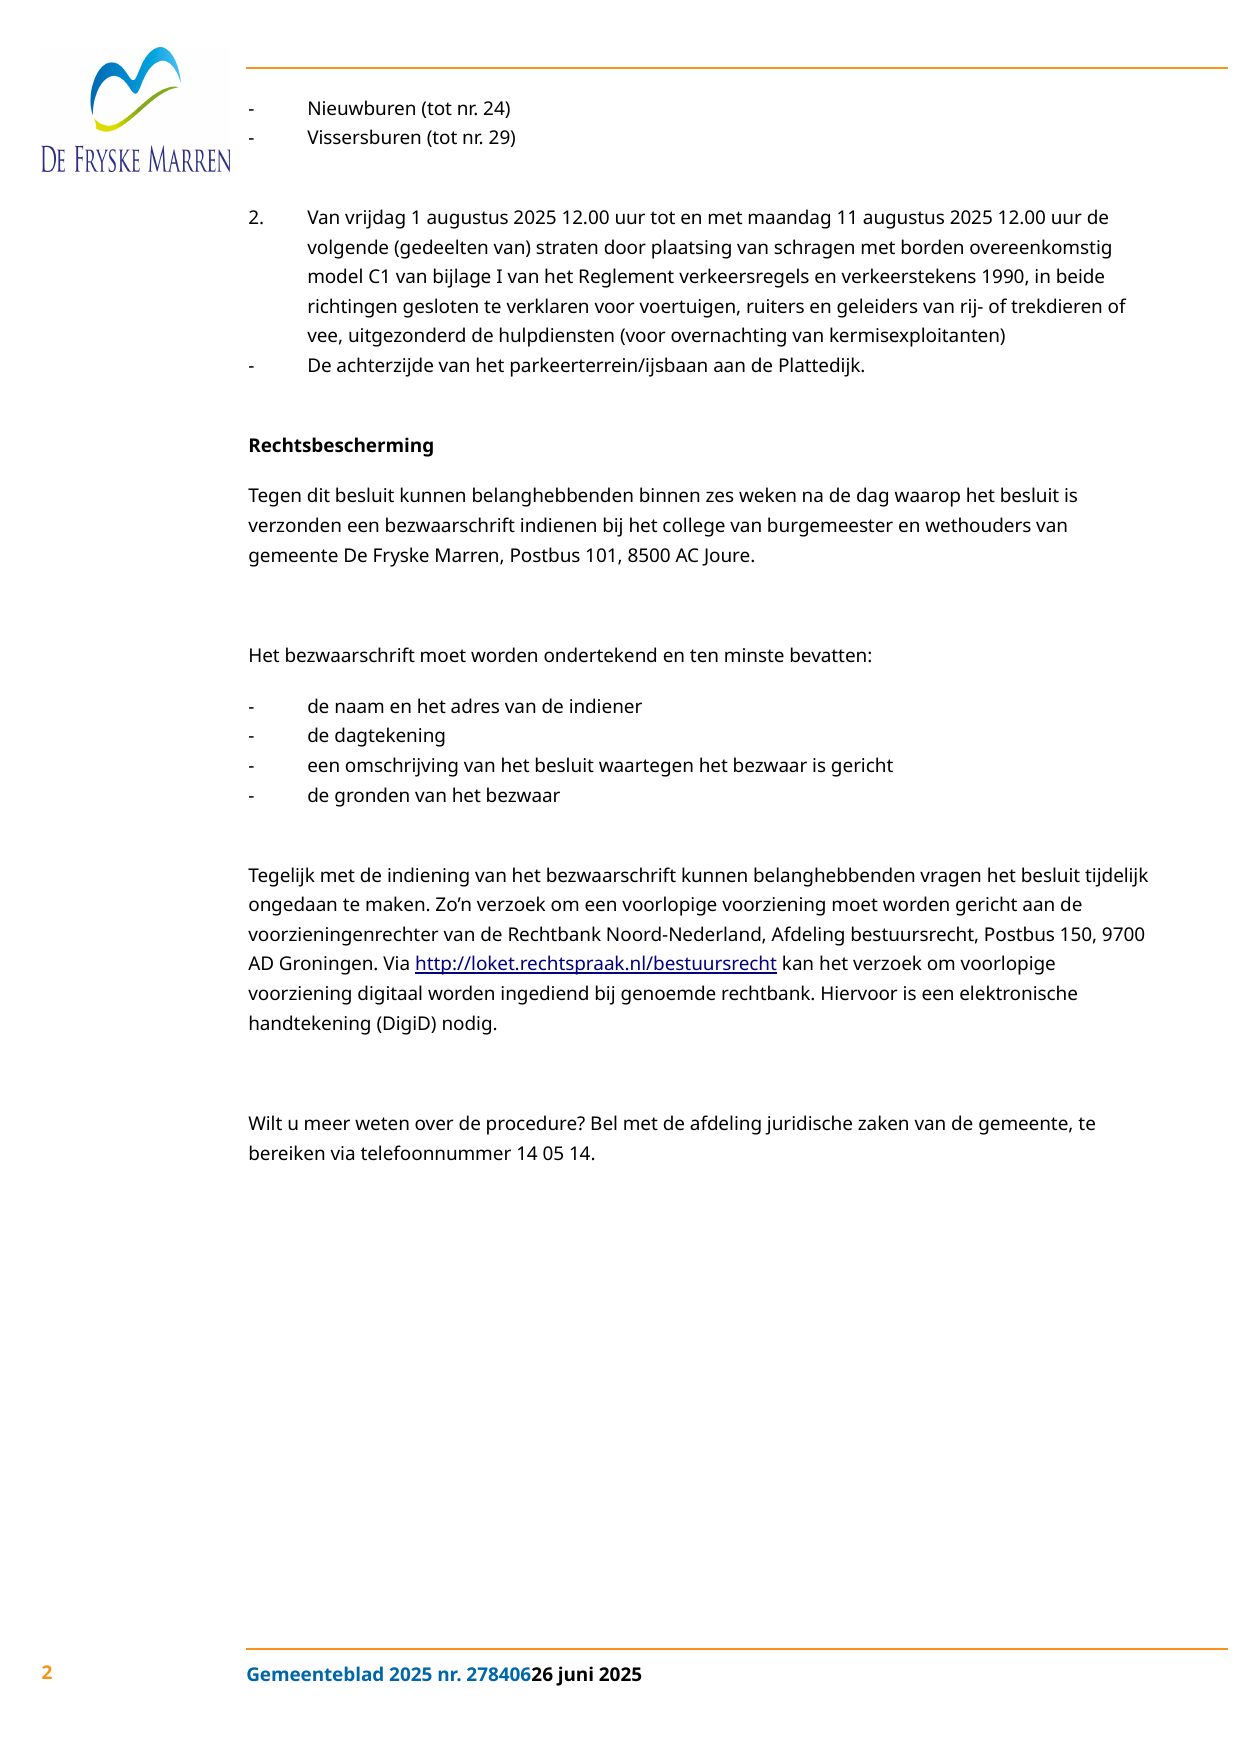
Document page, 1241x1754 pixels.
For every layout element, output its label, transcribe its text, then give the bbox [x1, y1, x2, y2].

text Tegen dit besluit kunnen belanghebbenden binnen zes weken na de dag waarop het besluit is verzonden een bezwaarschrift indienen bij het college van burgemeester en wethouders van gemeente De Fryske Marren, Postbus 101, 8500 AC Joure. [248, 483, 1152, 568]
list de gronden van het bezwaar [248, 782, 1152, 808]
list de naam en het adres van de indiener [248, 693, 1152, 719]
text Wilt u meer weten over de procedure? Bel met de afdeling juridische zaken van de gemeente, te bereiken via telefoonnummer 14 05 14. [248, 1111, 1152, 1166]
text Rechtsbescherming [248, 432, 1152, 458]
picture [41, 47, 231, 172]
list een omschrijving van het besluit waartegen het bezwaar is gericht [248, 752, 1152, 778]
list Van vrijdag 1 augustus 2025 12.00 uur tot en met maandag 11 augustus 2025 12.00 uur de volgende (gedeelten van) straten door plaatsing van schragen met borden overeenkomstig model C1 van bijlage I van het Reglement verkeersregels en verkeerstekens 1990, in beide richtingen gesloten te verklaren voor voertuigen, ruiters en geleiders van rij- of trekdieren of vee, uitgezonderd de hulpdiensten (voor overnachting van kermisexploitanten) [248, 204, 1152, 348]
text Tegelijk met de indiening van het bezwaarschrift kunnen belanghebbenden vragen het besluit tijdelijk ongedaan te maken. Zo’n verzoek om een voorlopige voorziening moet worden gericht aan de voorzieningenrechter van de Rechtbank Noord-Nederland, Afdeling bestuursrecht, Postbus 150, 9700 AD Groningen. Via http://loket.rechtspraak.nl/bestuursrecht kan het verzoek om voorlopige voorziening digitaal worden ingediend bij genoemde rechtbank. Hiervoor is een elektronische handtekening (DigiD) nodig. [248, 862, 1152, 1036]
list Nieuwburen (tot nr. 24) [248, 95, 1152, 121]
text Het bezwaarschrift moet worden ondertekend en ten minste bevatten: [248, 643, 1152, 668]
list De achterzijde van het parkeerterrein/ijsbaan aan de Plattedijk. [248, 352, 1152, 378]
list Vissersburen (tot nr. 29) [248, 124, 1152, 150]
list de dagtekening [248, 723, 1152, 748]
